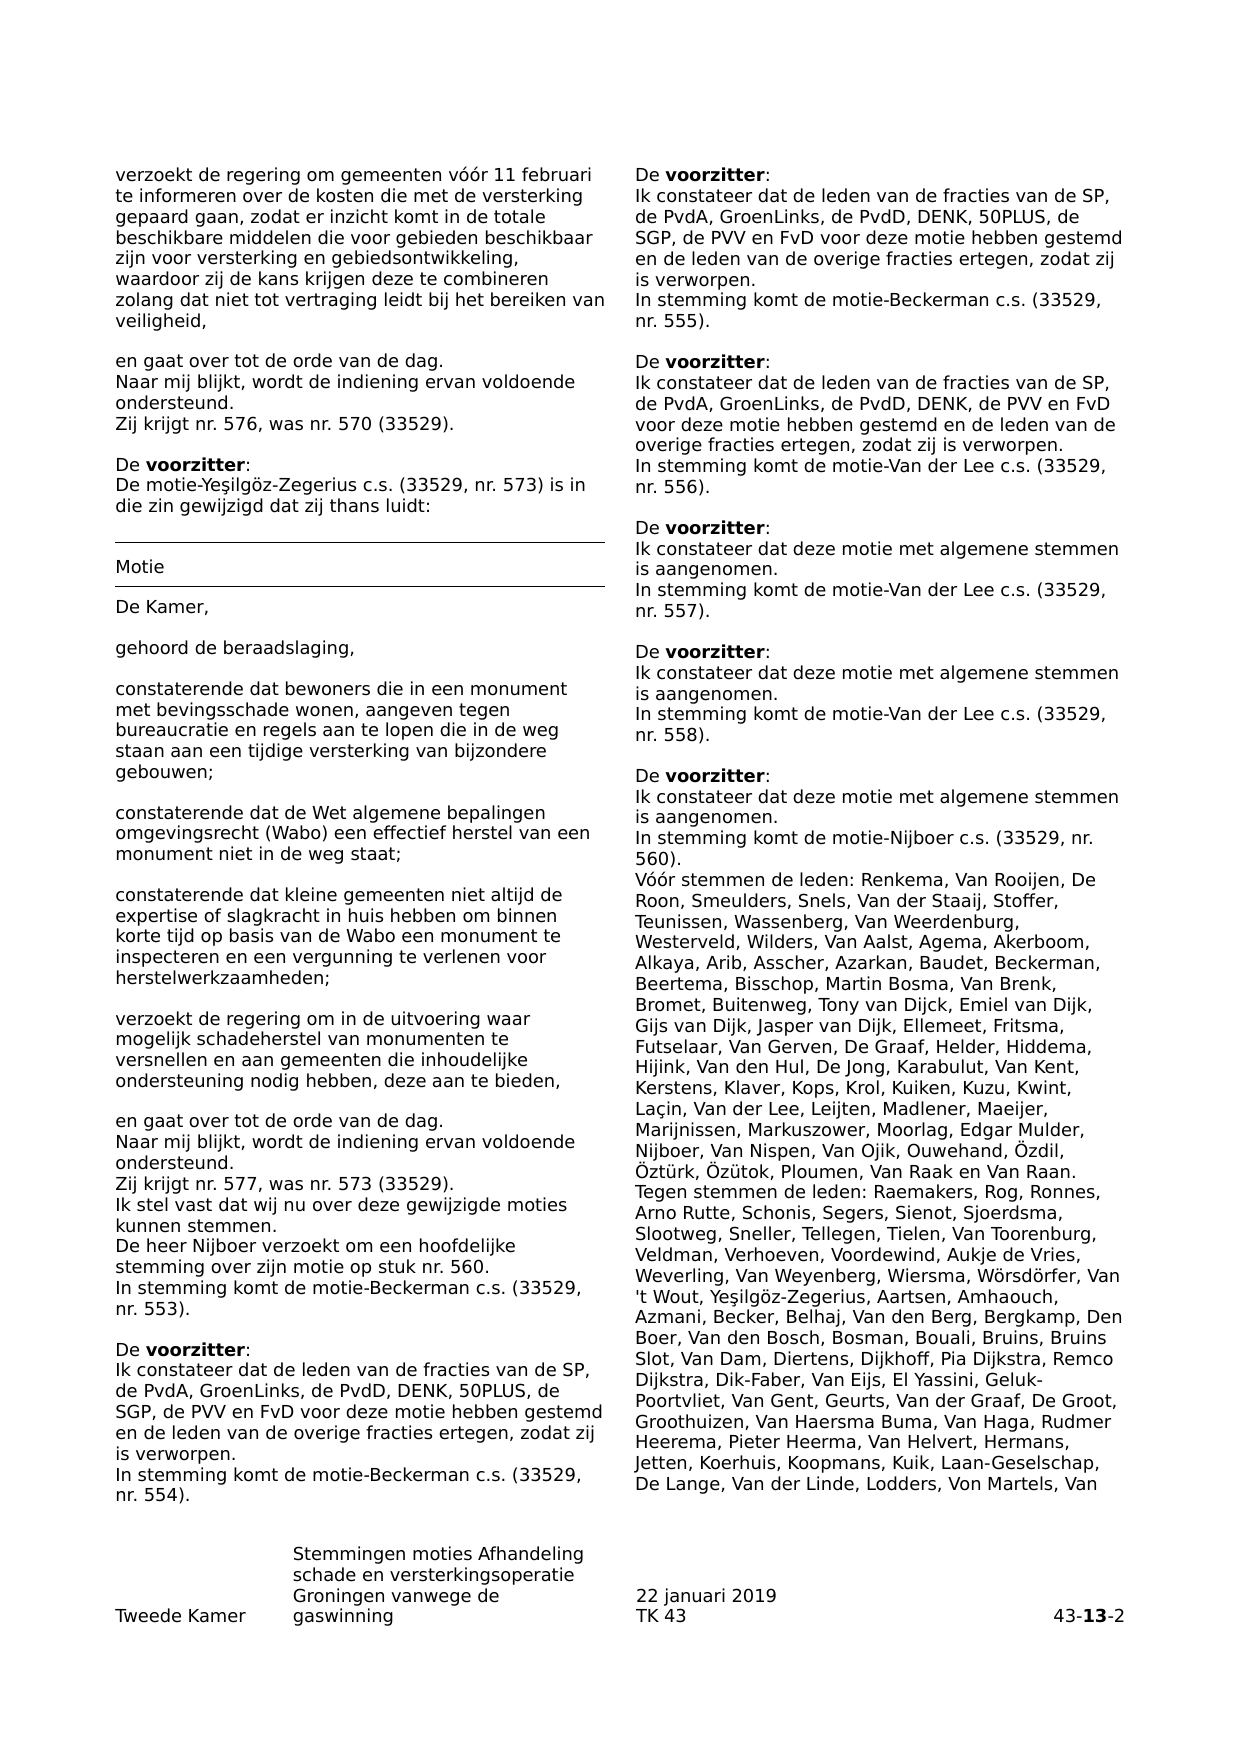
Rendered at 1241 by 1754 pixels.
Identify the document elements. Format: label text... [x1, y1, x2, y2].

text De voorzitter: [635, 642, 1125, 662]
text In stemming komt de motie-Van der Lee c.s. (33529, nr. 557). [635, 580, 1125, 622]
text Zij krijgt nr. 577, was nr. 573 (33529). [115, 1174, 605, 1194]
text Zij krijgt nr. 576, was nr. 570 (33529). [115, 413, 605, 434]
text Tegen stemmen de leden: Raemakers, Rog, Ronnes, Arno Rutte, Schonis, Segers, Sienot, Sjoerdsma, Slootweg, Sneller, Tellegen, Tielen, Van Toorenburg, Veldman, Verhoeven, Voordewind, Aukje de Vries, Weverling, Van Weyenberg, Wiersma, Wörsdörfer, Van 't Wout, Yeşilgöz-Zegerius, Aartsen, Amhaouch, Azmani, Becker, Belhaj, Van den Berg, Bergkamp, Den Boer, Van den Bosch, Bosman, Bouali, Bruins, Bruins Slot, Van Dam, Diertens, Dijkhoff, Pia Dijkstra, Remco Dijkstra, Dik-Faber, Van Eijs, El Yassini, Geluk-Poortvliet, Van Gent, Geurts, Van der Graaf, De Groot, Groothuizen, Van Haersma Buma, Van Haga, Rudmer Heerema, Pieter Heerma, Van Helvert, Hermans, Jetten, Koerhuis, Koopmans, Kuik, Laan-Geselschap, De Lange, Van der Linde, Lodders, Von Martels, Van [635, 1182, 1125, 1495]
text De voorzitter: [115, 454, 605, 475]
text Ik constateer dat de leden van de fracties van de SP, de PvdA, GroenLinks, de PvdD, DENK, 50PLUS, de SGP, de PVV en FvD voor deze motie hebben gestemd en de leden van de overige fracties ertegen, zodat zij is verworpen. [115, 1360, 605, 1464]
text De motie-Yeşilgöz-Zegerius c.s. (33529, nr. 573) is in die zin gewijzigd dat zij thans luidt: [115, 475, 605, 517]
text en gaat over tot de orde van de dag. [115, 1111, 605, 1132]
text De heer Nijboer verzoekt om een hoofdelijke stemming over zijn motie op stuk nr. 560. [115, 1236, 605, 1278]
text Ik constateer dat deze motie met algemene stemmen is aangenomen. [635, 538, 1125, 580]
text De voorzitter: [635, 766, 1125, 786]
text In stemming komt de motie-Beckerman c.s. (33529, nr. 555). [635, 290, 1125, 332]
text In stemming komt de motie-Van der Lee c.s. (33529, nr. 558). [635, 704, 1125, 746]
text constaterende dat bewoners die in een monument met bevingsschade wonen, aangeven tegen bureaucratie en regels aan te lopen die in de weg staan aan een tijdige versterking van bijzondere gebouwen; [115, 679, 605, 782]
text De voorzitter: [635, 352, 1125, 373]
text Naar mij blijkt, wordt de indiening ervan voldoende ondersteund. [115, 1132, 605, 1174]
text Ik constateer dat deze motie met algemene stemmen is aangenomen. [635, 662, 1125, 704]
text De voorzitter: [635, 165, 1125, 186]
text Ik constateer dat de leden van de fracties van de SP, de PvdA, GroenLinks, de PvdD, DENK, de PVV en FvD voor deze motie hebben gestemd en de leden van de overige fracties ertegen, zodat zij is verworpen. [635, 373, 1125, 456]
text In stemming komt de motie-Van der Lee c.s. (33529, nr. 556). [635, 456, 1125, 498]
text Ik stel vast dat wij nu over deze gewijzigde moties kunnen stemmen. [115, 1194, 605, 1236]
text In stemming komt de motie-Beckerman c.s. (33529, nr. 553). [115, 1278, 605, 1319]
text In stemming komt de motie-Beckerman c.s. (33529, nr. 554). [115, 1464, 605, 1506]
text De Kamer, [115, 597, 605, 618]
text en gaat over tot de orde van de dag. [115, 351, 605, 372]
text Ik constateer dat de leden van de fracties van de SP, de PvdA, GroenLinks, de PvdD, DENK, 50PLUS, de SGP, de PVV en FvD voor deze motie hebben gestemd en de leden van de overige fracties ertegen, zodat zij is verworpen. [635, 186, 1125, 290]
text Ik constateer dat deze motie met algemene stemmen is aangenomen. [635, 786, 1125, 828]
text De voorzitter: [115, 1339, 605, 1360]
text verzoekt de regering om gemeenten vóór 11 februari te informeren over de kosten die met de versterking gepaard gaan, zodat er inzicht komt in de totale beschikbare middelen die voor gebieden beschikbaar zijn voor versterking en gebiedsontwikkeling, waardoor zij de kans krijgen deze te combineren zolang dat niet tot vertraging leidt bij het bereiken van veiligheid, [115, 165, 605, 331]
text constaterende dat kleine gemeenten niet altijd de expertise of slagkracht in huis hebben om binnen korte tijd op basis van de Wabo een monument te inspecteren en een vergunning te verlenen voor herstelwerkzaamheden; [115, 885, 605, 988]
text Motie [115, 557, 605, 577]
text constaterende dat de Wet algemene bepalingen omgevingsrecht (Wabo) een effectief herstel van een monument niet in de weg staat; [115, 802, 605, 865]
text In stemming komt de motie-Nijboer c.s. (33529, nr. 560). [635, 828, 1125, 870]
text gehoord de beraadslaging, [115, 638, 605, 659]
text Naar mij blijkt, wordt de indiening ervan voldoende ondersteund. [115, 372, 605, 413]
text De voorzitter: [635, 518, 1125, 538]
text verzoekt de regering om in de uitvoering waar mogelijk schadeherstel van monumenten te versnellen en aan gemeenten die inhoudelijke ondersteuning nodig hebben, deze aan te bieden, [115, 1008, 605, 1091]
text Vóór stemmen de leden: Renkema, Van Rooijen, De Roon, Smeulders, Snels, Van der Staaij, Stoffer, Teunissen, Wassenberg, Van Weerdenburg, Westerveld, Wilders, Van Aalst, Agema, Akerboom, Alkaya, Arib, Asscher, Azarkan, Baudet, Beckerman, Beertema, Bisschop, Martin Bosma, Van Brenk, Bromet, Buitenweg, Tony van Dijck, Emiel van Dijk, Gijs van Dijk, Jasper van Dijk, Ellemeet, Fritsma, Futselaar, Van Gerven, De Graaf, Helder, Hiddema, Hijink, Van den Hul, De Jong, Karabulut, Van Kent, Kerstens, Klaver, Kops, Krol, Kuiken, Kuzu, Kwint, Laçin, Van der Lee, Leijten, Madlener, Maeijer, Marijnissen, Markuszower, Moorlag, Edgar Mulder, Nijboer, Van Nispen, Van Ojik, Ouwehand, Özdil, Öztürk, Özütok, Ploumen, Van Raak en Van Raan. [635, 870, 1125, 1182]
